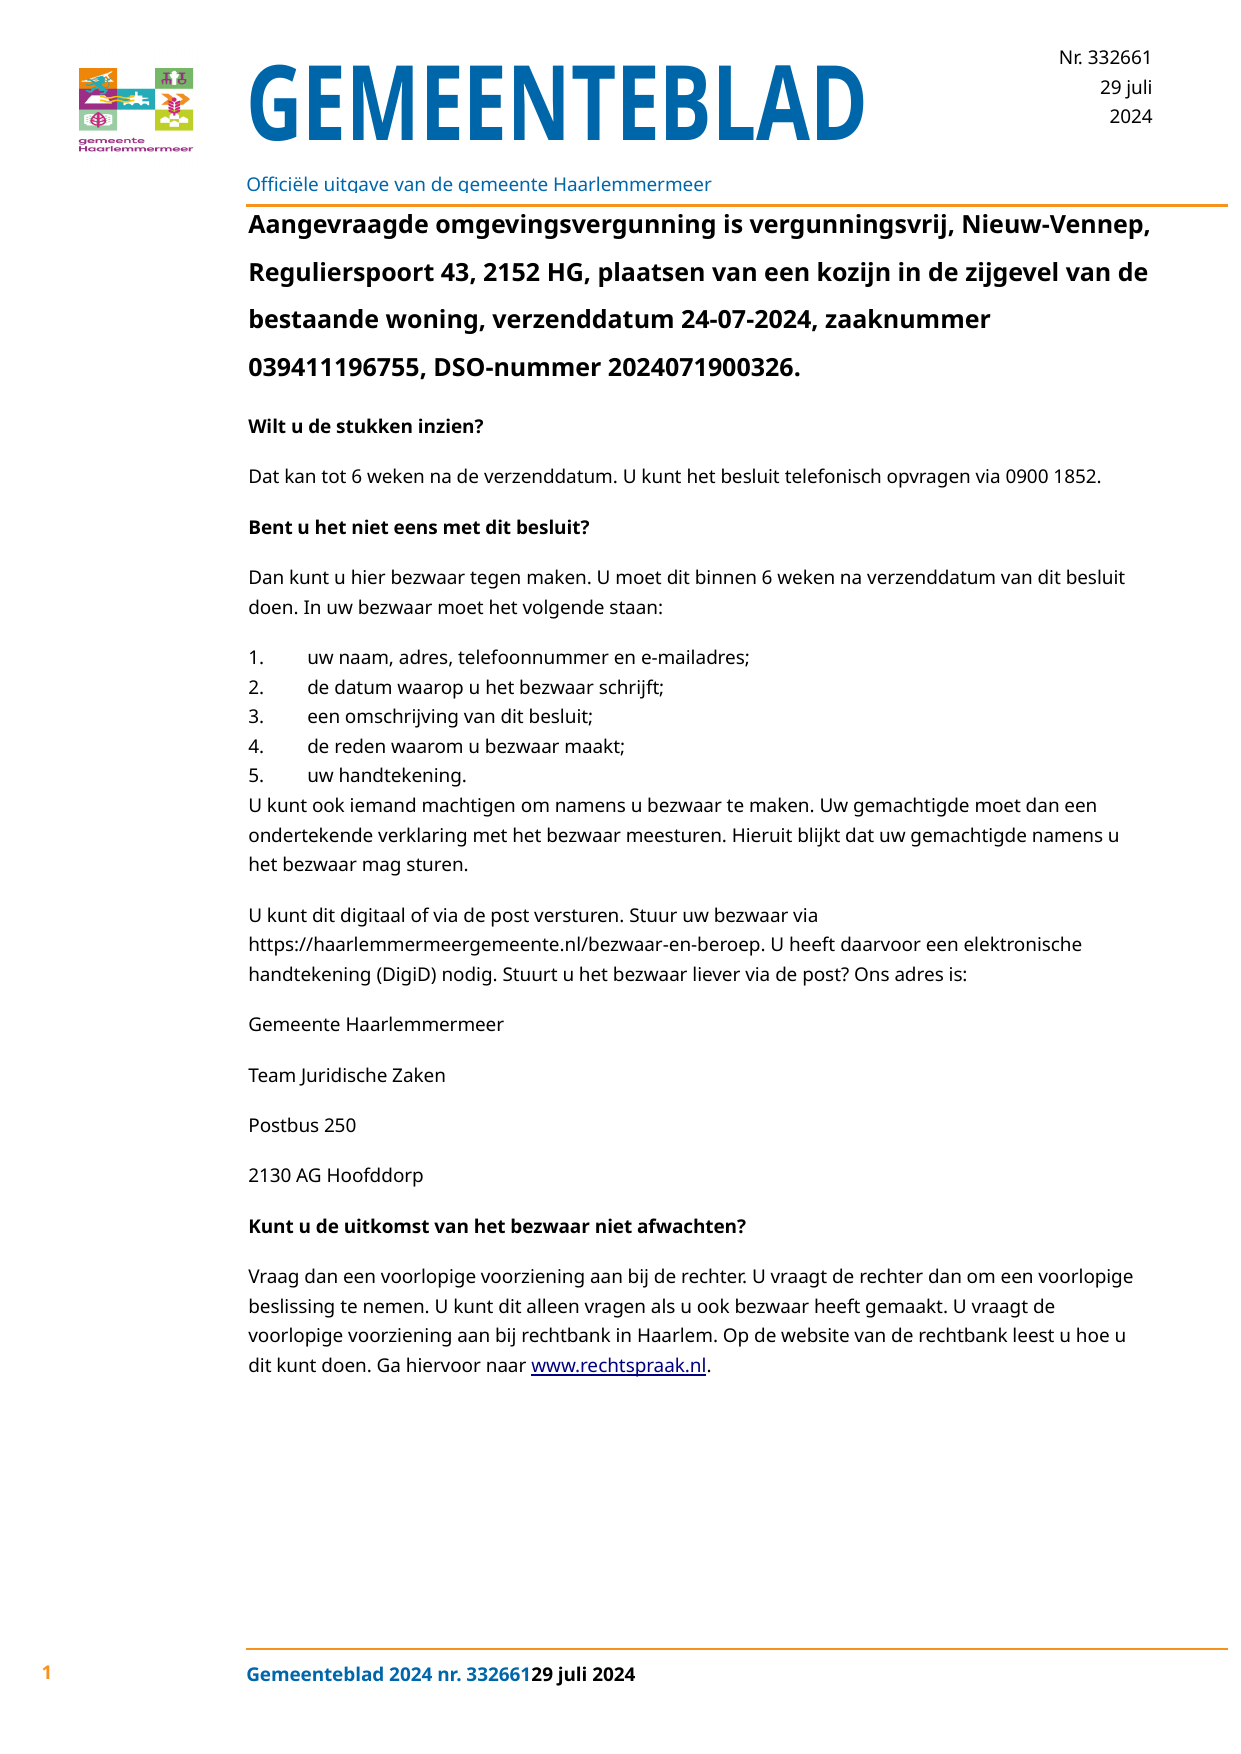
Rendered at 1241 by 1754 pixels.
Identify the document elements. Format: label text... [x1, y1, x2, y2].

text U kunt ook iemand machtigen om namens u bezwaar te maken. Uw gemachtigde moet dan een ondertekende verklaring met het bezwaar meesturen. Hieruit blijkt dat uw gemachtigde namens u het bezwaar mag sturen. [248, 792, 1152, 877]
text Vraag dan een voorlopige voorziening aan bij de rechter. U vraagt de rechter dan om een voorlopige beslissing te nemen. U kunt dit alleen vragen als u ook bezwaar heeft gemaakt. U vraagt de voorlopige voorziening aan bij rechtbank in Haarlem. Op de website van de rechtbank leest u hoe u dit kunt doen. Ga hiervoor naar www.rechtspraak.nl. [248, 1263, 1152, 1378]
text 2130 AG Hoofddorp [248, 1163, 1152, 1188]
text Wilt u de stukken inzien? [248, 413, 1152, 439]
text Aangevraagde omgevingsvergunning is vergunningsvrij, Nieuw-Vennep, Regulierspoort 43, 2152 HG, plaatsen van een kozijn in de zijgevel van de bestaande woning, verzenddatum 24-07-2024, zaaknummer 039411196755, DSO-nummer 2024071900326. [248, 207, 1152, 384]
list uw naam, adres, telefoonnummer en e-mailadres; [248, 644, 1152, 670]
text Dan kunt u hier bezwaar tegen maken. U moet dit binnen 6 weken na verzenddatum van dit besluit doen. In uw bezwaar moet het volgende staan: [248, 564, 1152, 620]
text Bent u het niet eens met dit besluit? [248, 514, 1152, 540]
list een omschrijving van dit besluit; [248, 703, 1152, 729]
text U kunt dit digitaal of via de post versturen. Stuur uw bezwaar via https://haarlemmermeergemeente.nl/bezwaar-en-beroep. U heeft daarvoor een elektronische handtekening (DigiD) nodig. Stuurt u het bezwaar liever via de post? Ons adres is: [248, 902, 1152, 987]
list uw handtekening. [248, 763, 1152, 788]
text Postbus 250 [248, 1112, 1152, 1138]
text Kunt u de uitkomst van het bezwaar niet afwachten? [248, 1213, 1152, 1239]
picture [41, 47, 231, 172]
list de reden waarom u bezwaar maakt; [248, 733, 1152, 759]
list de datum waarop u het bezwaar schrijft; [248, 674, 1152, 700]
text Gemeente Haarlemmermeer [248, 1011, 1152, 1037]
text Team Juridische Zaken [248, 1062, 1152, 1088]
text Dat kan tot 6 weken na de verzenddatum. U kunt het besluit telefonisch opvragen via 0900 1852. [248, 463, 1152, 489]
